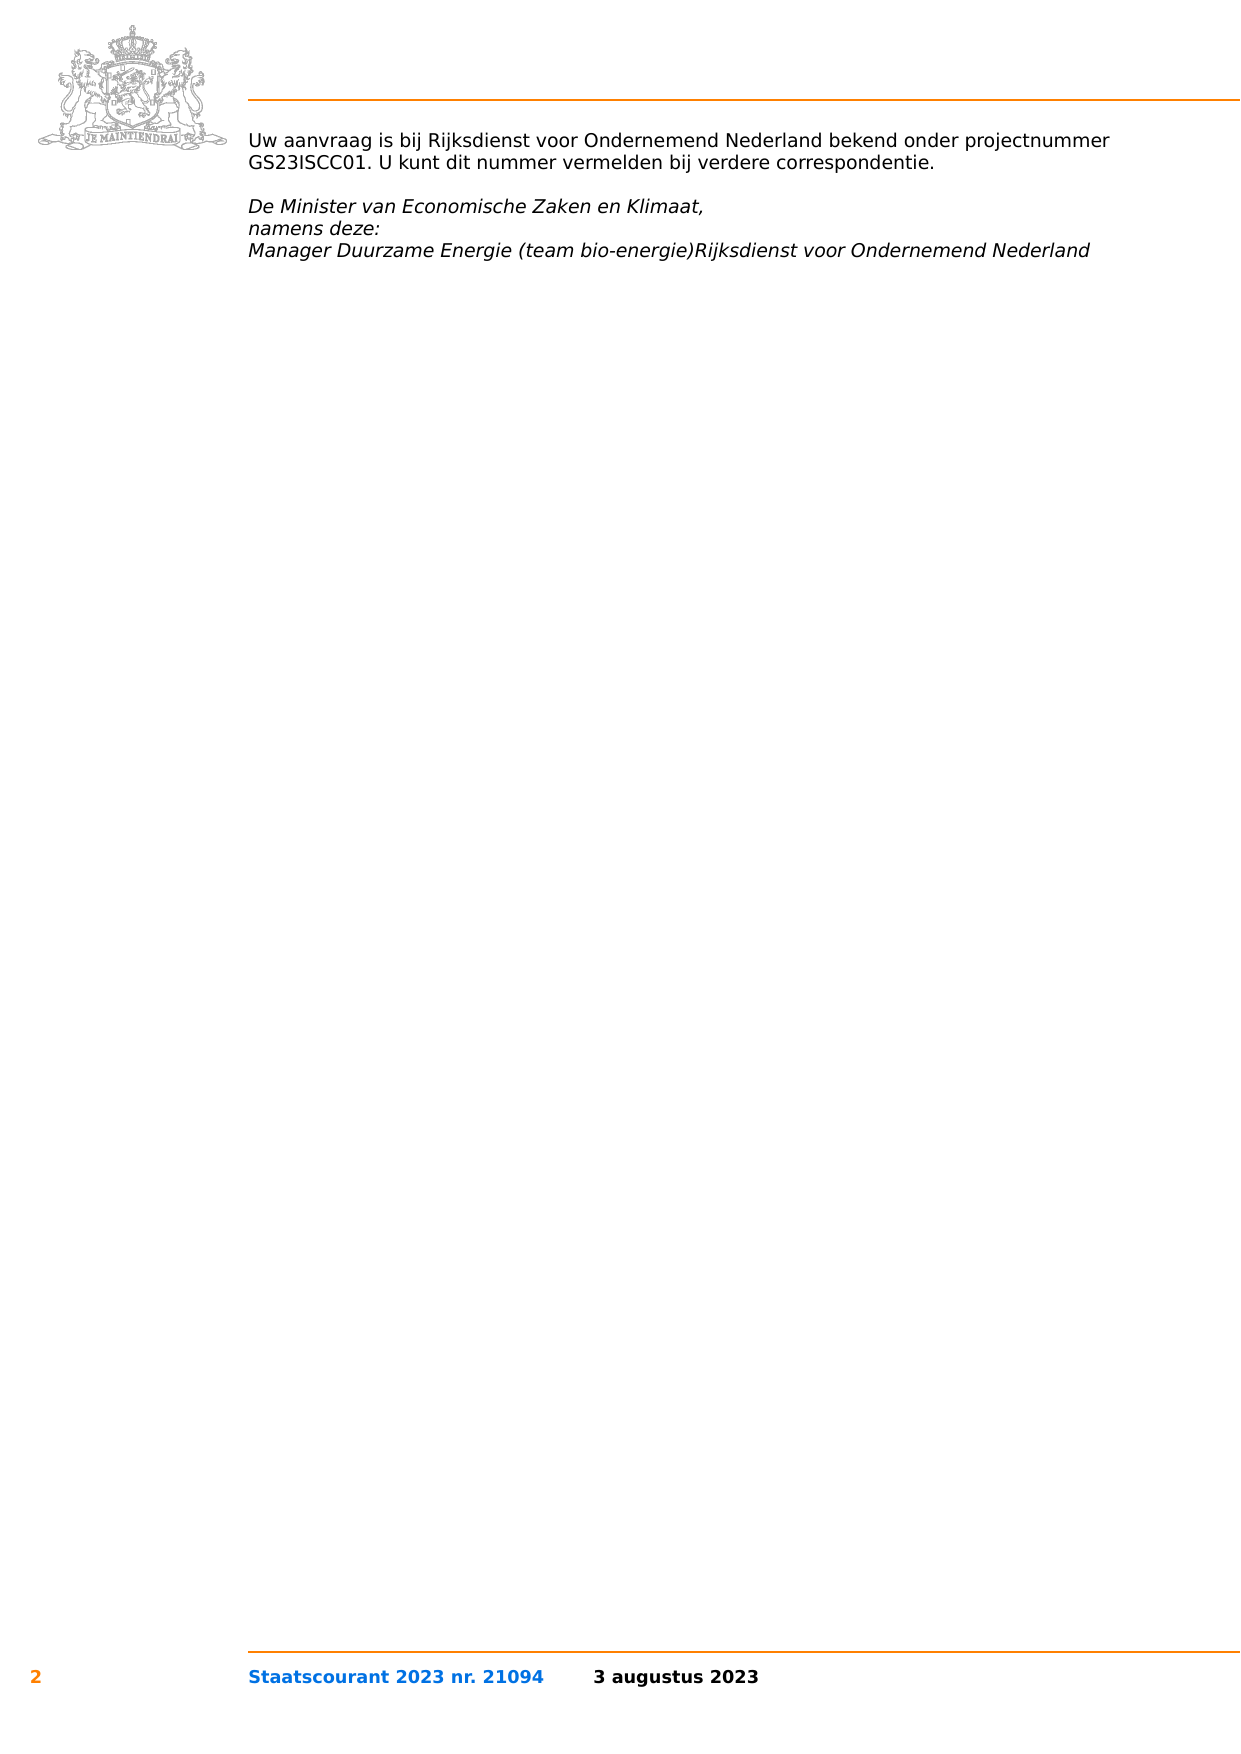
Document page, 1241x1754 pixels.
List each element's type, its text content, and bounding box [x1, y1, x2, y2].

text Uw aanvraag is bij Rijksdienst voor Ondernemend Nederland bekend onder projectnummer GS23ISCC01. U kunt dit nummer vermelden bij verdere correspondentie. [248, 130, 1163, 174]
text De Minister van Economische Zaken en Klimaat, namens deze: Manager Duurzame Energie (team bio-energie)Rijksdienst voor Ondernemend Nederland [248, 196, 1163, 262]
picture [38, 25, 227, 150]
